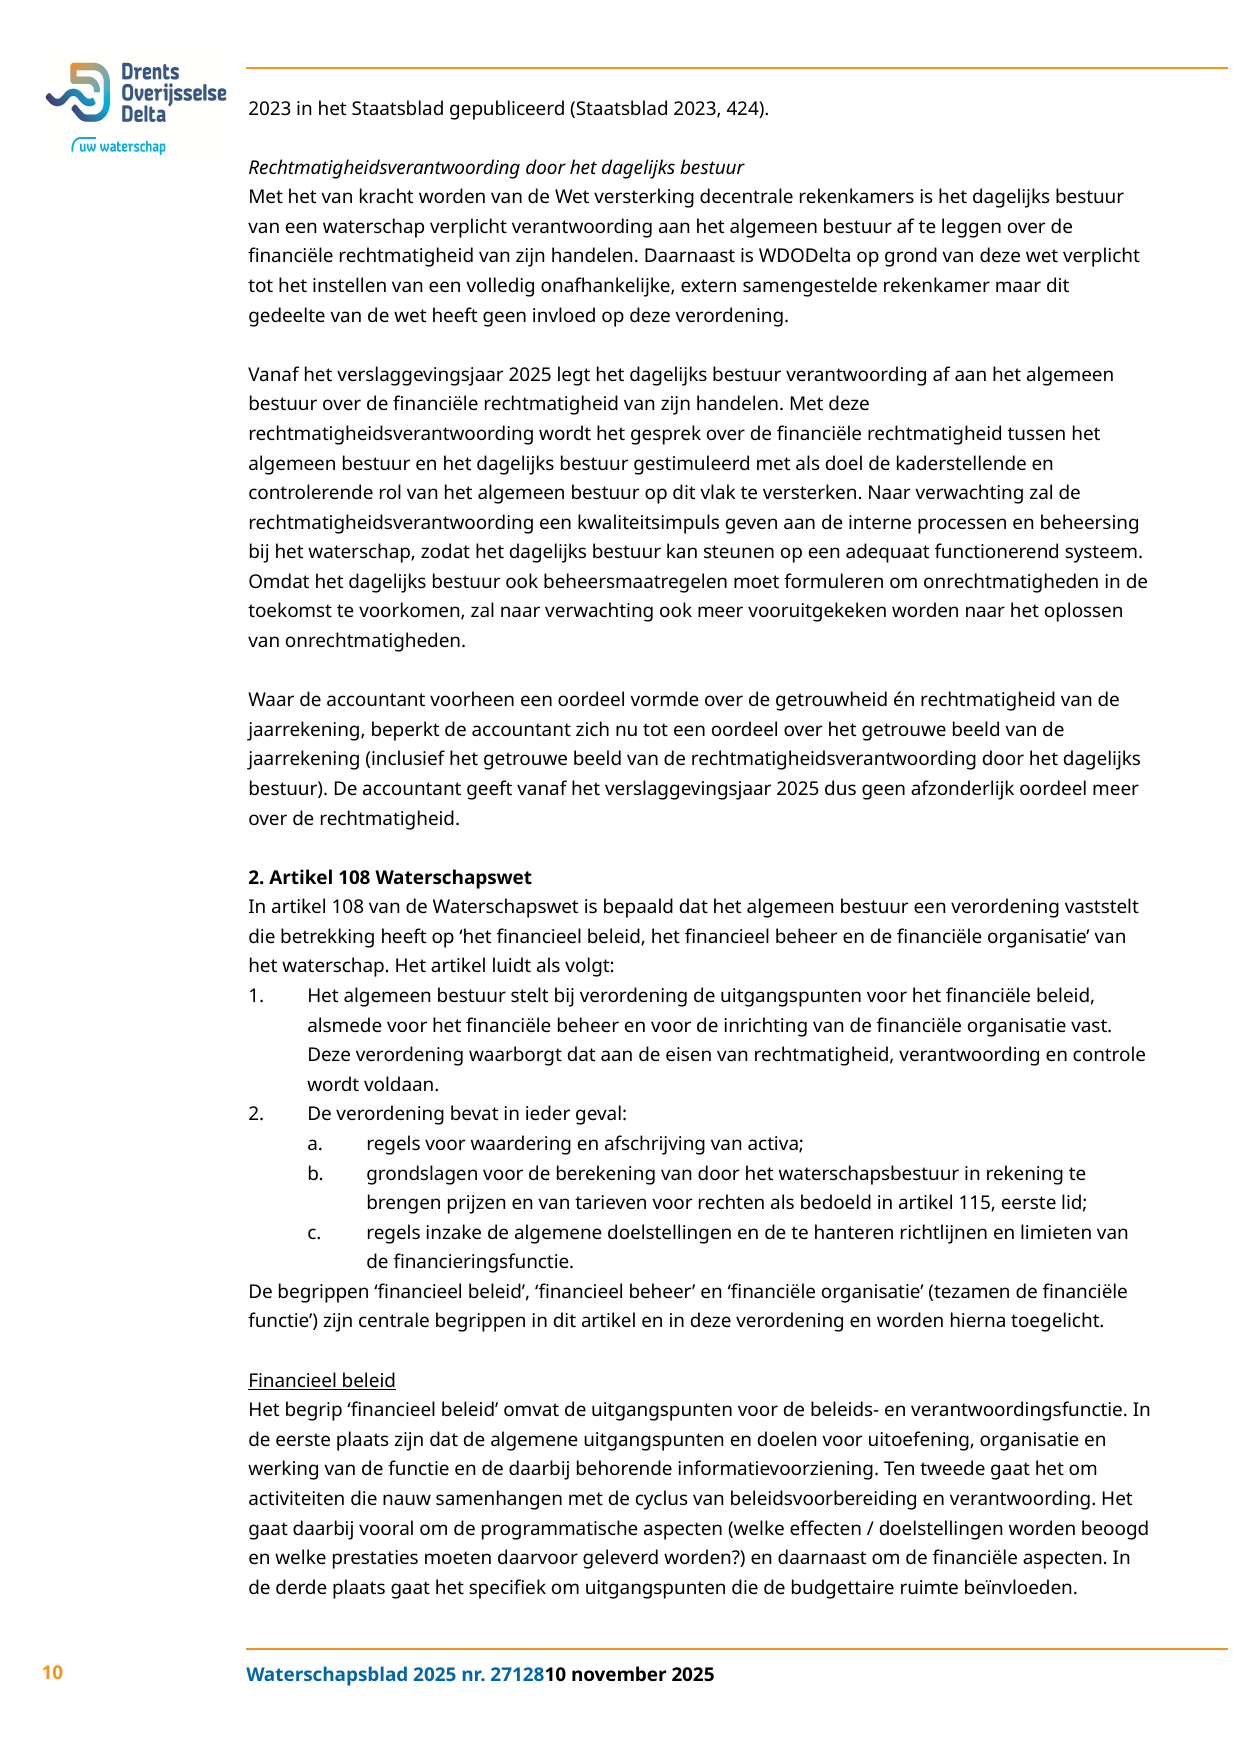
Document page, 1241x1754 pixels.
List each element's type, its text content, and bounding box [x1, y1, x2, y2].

text Financieel beleid [248, 1367, 1152, 1393]
picture [41, 47, 231, 172]
text Met het van kracht worden van de Wet versterking decentrale rekenkamers is het dagelijks bestuur van een waterschap verplicht verantwoording aan het algemeen bestuur af te leggen over de financiële rechtmatigheid van zijn handelen. Daarnaast is WDODelta op grond van deze wet verplicht tot het instellen van een volledig onafhankelijke, extern samengestelde rekenkamer maar dit gedeelte van de wet heeft geen invloed op deze verordening. [248, 183, 1152, 328]
text Rechtmatigheidsverantwoording door het dagelijks bestuur [248, 154, 1152, 180]
text Waar de accountant voorheen een oordeel vormde over de getrouwheid én rechtmatigheid van de jaarrekening, beperkt de accountant zich nu tot een oordeel over het getrouwe beeld van de jaarrekening (inclusief het getrouwe beeld van de rechtmatigheidsverantwoording door het dagelijks bestuur). De accountant geeft vanaf het verslaggevingsjaar 2025 dus geen afzonderlijk oordeel meer over de rechtmatigheid. [248, 686, 1152, 831]
text De begrippen ‘financieel beleid’, ‘financieel beheer’ en ‘financiële organisatie’ (tezamen de financiële functie’) zijn centrale begrippen in dit artikel en in deze verordening en worden hierna toegelicht. [248, 1278, 1152, 1333]
text Vanaf het verslaggevingsjaar 2025 legt het dagelijks bestuur verantwoording af aan het algemeen bestuur over de financiële rechtmatigheid van zijn handelen. Met deze rechtmatigheidsverantwoording wordt het gesprek over de financiële rechtmatigheid tussen het algemeen bestuur en het dagelijks bestuur gestimuleerd met als doel de kaderstellende en controlerende rol van het algemeen bestuur op dit vlak te versterken. Naar verwachting zal de rechtmatigheidsverantwoording een kwaliteitsimpuls geven aan de interne processen en beheersing bij het waterschap, zodat het dagelijks bestuur kan steunen op een adequaat functionerend systeem. Omdat het dagelijks bestuur ook beheersmaatregelen moet formuleren om onrechtmatigheden in de toekomst te voorkomen, zal naar verwachting ook meer vooruitgekeken worden naar het oplossen van onrechtmatigheden. [248, 361, 1152, 653]
list grondslagen voor de berekening van door het waterschapsbestuur in rekening te brengen prijzen en van tarieven voor rechten als bedoeld in artikel 115, eerste lid; [307, 1160, 1152, 1215]
list De verordening bevat in ieder geval: [248, 1101, 1152, 1126]
text In artikel 108 van de Waterschapswet is bepaald dat het algemeen bestuur een verordening vaststelt die betrekking heeft op ‘het financieel beleid, het financieel beheer en de financiële organisatie’ van het waterschap. Het artikel luidt als volgt: [248, 893, 1152, 978]
list regels voor waardering en afschrijving van activa; [307, 1130, 1152, 1156]
text Het begrip ‘financieel beleid’ omvat de uitgangspunten voor de beleids- en verantwoordingsfunctie. In de eerste plaats zijn dat de algemene uitgangspunten en doelen voor uitoefening, organisatie en werking van de functie en de daarbij behorende informatievoorziening. Ten tweede gaat het om activiteiten die nauw samenhangen met de cyclus van beleidsvoorbereiding en verantwoording. Het gaat daarbij vooral om de programmatische aspecten (welke effecten / doelstellingen worden beoogd en welke prestaties moeten daarvoor geleverd worden?) en daarnaast om de financiële aspecten. In de derde plaats gaat het specifiek om uitgangspunten die de budgettaire ruimte beïnvloeden. [248, 1396, 1152, 1600]
text 2. Artikel 108 Waterschapswet [248, 864, 1152, 890]
text 2023 in het Staatsblad gepubliceerd (Staatsblad 2023, 424). [248, 95, 1152, 121]
list regels inzake de algemene doelstellingen en de te hanteren richtlijnen en limieten van de financieringsfunctie. [307, 1219, 1152, 1274]
list Het algemeen bestuur stelt bij verordening de uitgangspunten voor het financiële beleid, alsmede voor het financiële beheer en voor de inrichting van de financiële organisatie vast. Deze verordening waarborgt dat aan de eisen van rechtmatigheid, verantwoording en controle wordt voldaan. [248, 982, 1152, 1097]
